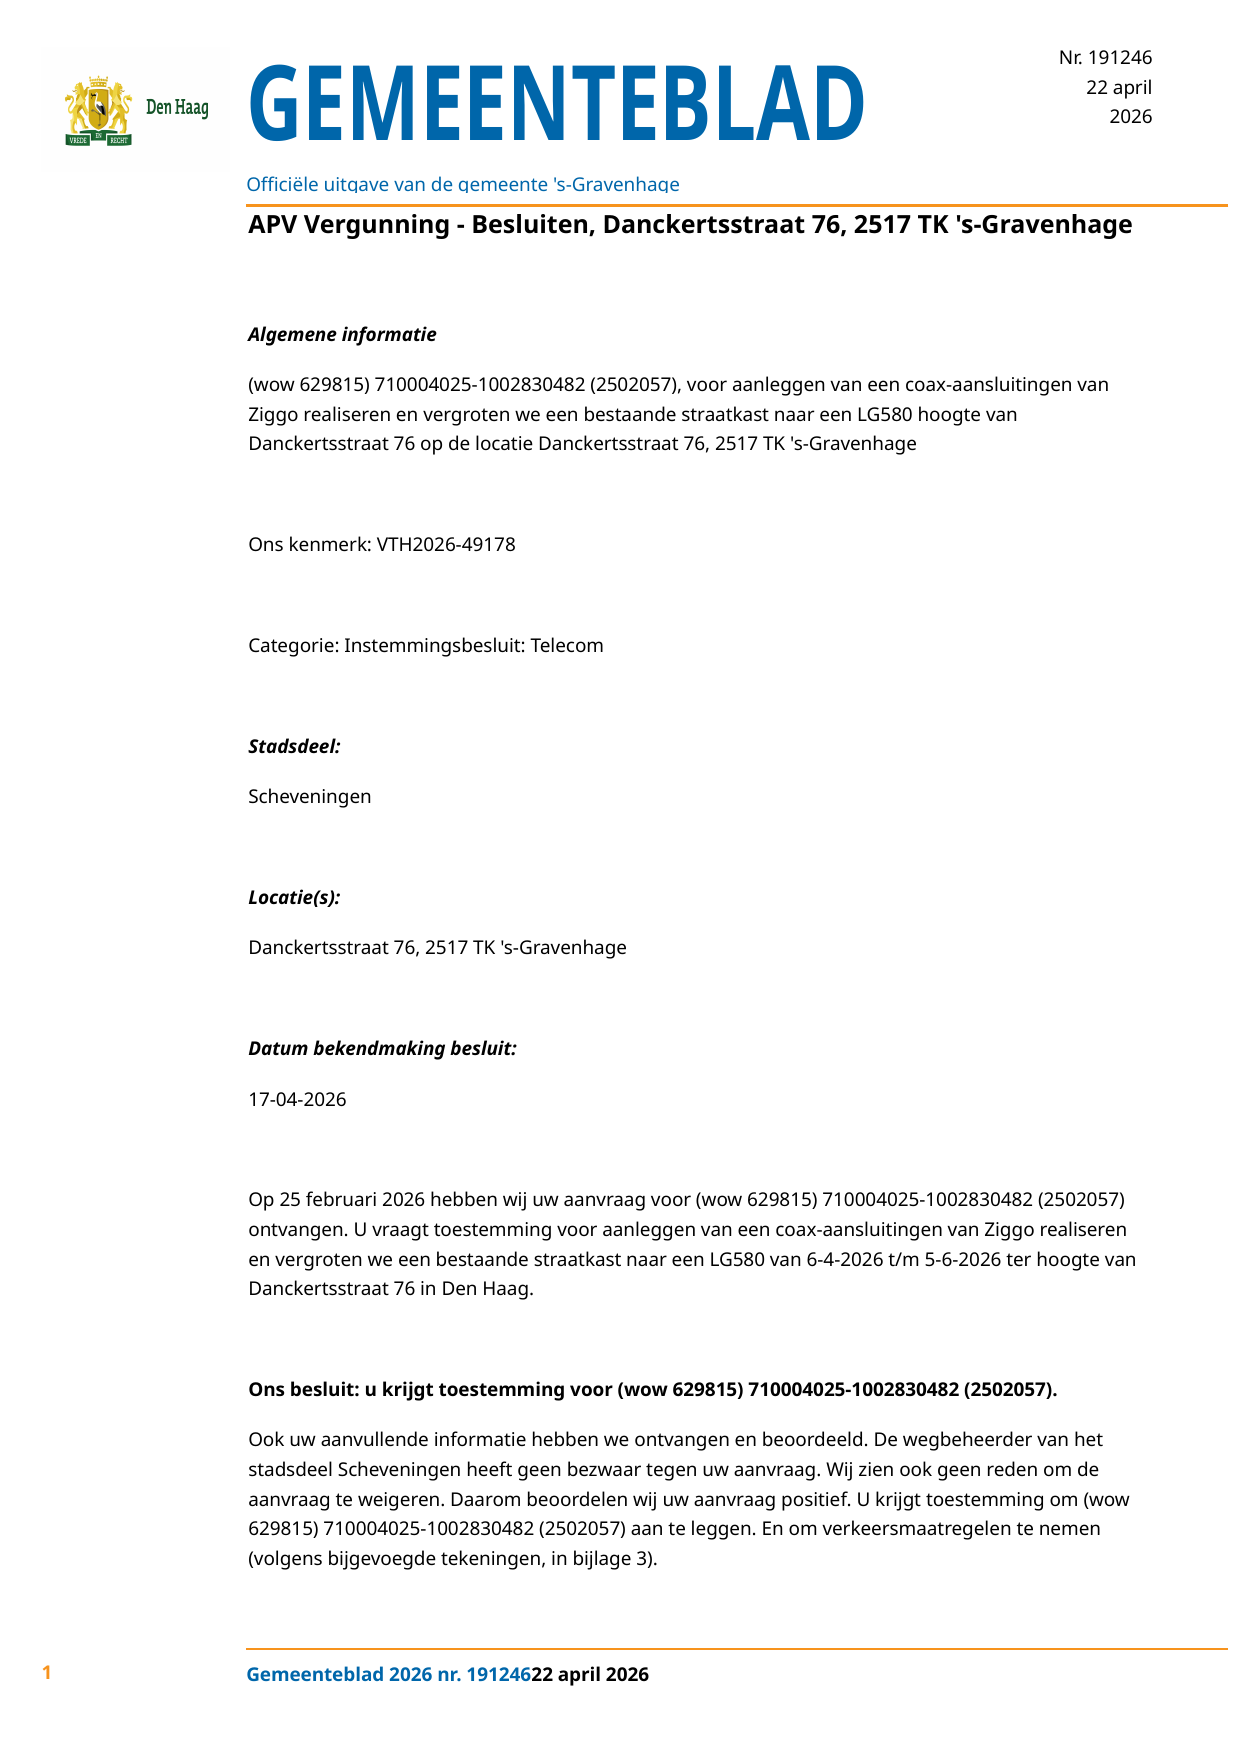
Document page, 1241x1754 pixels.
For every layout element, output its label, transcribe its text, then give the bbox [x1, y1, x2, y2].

text Scheveningen [248, 783, 1152, 809]
text Categorie: Instemmingsbesluit: Telecom [248, 632, 1152, 658]
text 17-04-2026 [248, 1086, 1152, 1111]
text (wow 629815) 710004025-1002830482 (2502057), voor aanleggen van een coax-aansluitingen van Ziggo realiseren en vergroten we een bestaande straatkast naar een LG580 hoogte van Danckertsstraat 76 op de locatie Danckertsstraat 76, 2517 TK 's-Gravenhage [248, 371, 1152, 456]
picture [41, 47, 231, 172]
text Algemene informatie [248, 321, 1152, 346]
text Op 25 februari 2026 hebben wij uw aanvraag voor (wow 629815) 710004025-1002830482 (2502057) ontvangen. U vraagt toestemming voor aanleggen van een coax-aansluitingen van Ziggo realiseren en vergroten we een bestaande straatkast naar een LG580 van 6-4-2026 t/m 5-6-2026 ter hoogte van Danckertsstraat 76 in Den Haag. [248, 1187, 1152, 1301]
text APV Vergunning - Besluiten, Danckertsstraat 76, 2517 TK 's-Gravenhage [248, 207, 1152, 241]
text Danckertsstraat 76, 2517 TK 's-Gravenhage [248, 934, 1152, 960]
text Stadsdeel: [248, 733, 1152, 758]
text Ons besluit: u krijgt toestemming voor (wow 629815) 710004025-1002830482 (2502057). [248, 1376, 1152, 1402]
text Ook uw aanvullende informatie hebben we ontvangen en beoordeeld. De wegbeheerder van het stadsdeel Scheveningen heeft geen bezwaar tegen uw aanvraag. Wij zien ook geen reden om de aanvraag te weigeren. Daarom beoordelen wij uw aanvraag positief. U krijgt toestemming om (wow 629815) 710004025-1002830482 (2502057) aan te leggen. En om verkeersmaatregelen te nemen (volgens bijgevoegde tekeningen, in bijlage 3). [248, 1427, 1152, 1571]
text Ons kenmerk: VTH2026-49178 [248, 531, 1152, 557]
text Datum bekendmaking besluit: [248, 1035, 1152, 1061]
text Locatie(s): [248, 884, 1152, 910]
